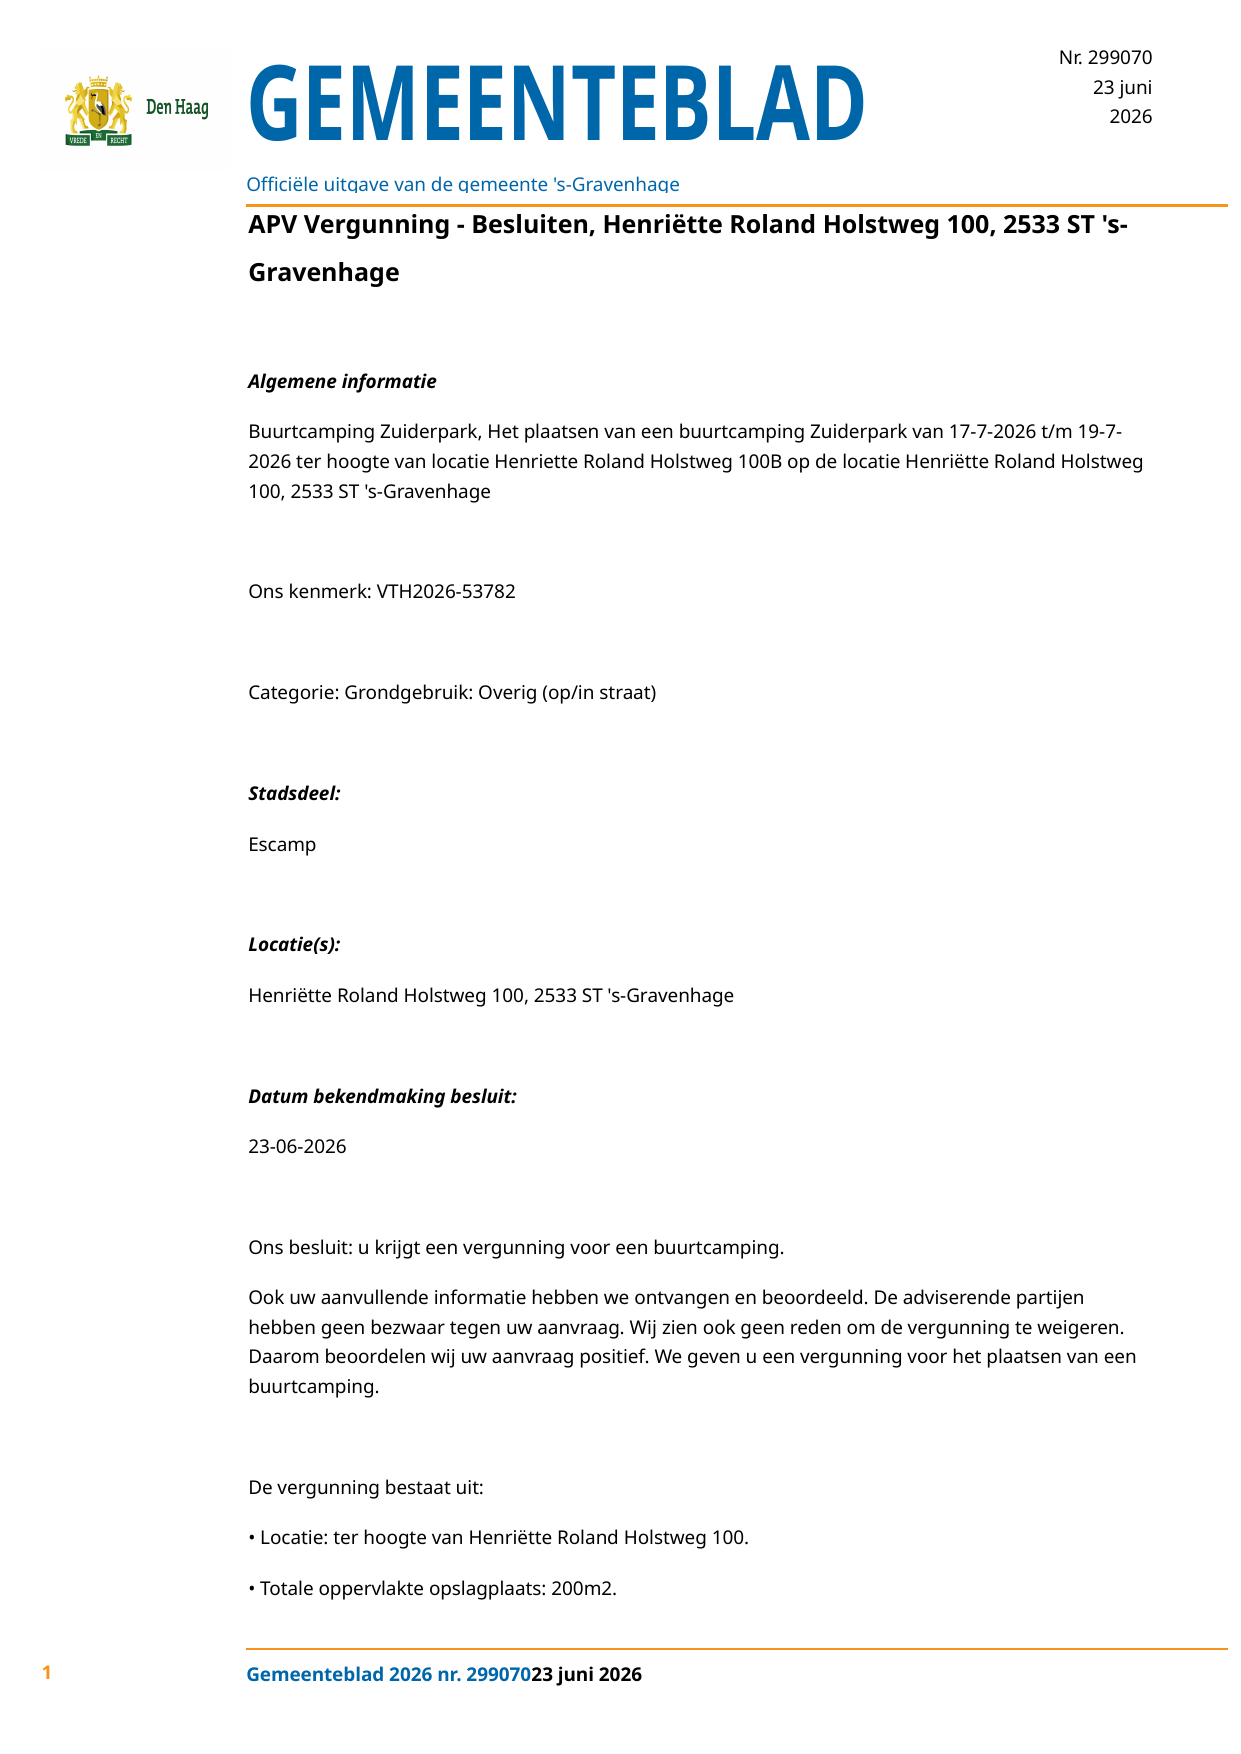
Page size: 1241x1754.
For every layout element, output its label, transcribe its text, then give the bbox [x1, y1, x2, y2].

text Locatie(s): [248, 932, 1152, 957]
text Ook uw aanvullende informatie hebben we ontvangen en beoordeeld. De adviserende partijen hebben geen bezwaar tegen uw aanvraag. Wij zien ook geen reden om de vergunning te weigeren. Daarom beoordelen wij uw aanvraag positief. We geven u een vergunning voor het plaatsen van een buurtcamping. [248, 1284, 1152, 1399]
picture [41, 47, 231, 172]
text Buurtcamping Zuiderpark, Het plaatsen van een buurtcamping Zuiderpark van 17-7-2026 t/m 19-7-2026 ter hoogte van locatie Henriette Roland Holstweg 100B op de locatie Henriëtte Roland Holstweg 100, 2533 ST 's-Gravenhage [248, 419, 1152, 504]
text Ons kenmerk: VTH2026-53782 [248, 579, 1152, 604]
text Ons besluit: u krijgt een vergunning voor een buurtcamping. [248, 1234, 1152, 1260]
text Escamp [248, 831, 1152, 857]
text Datum bekendmaking besluit: [248, 1083, 1152, 1109]
text Algemene informatie [248, 368, 1152, 394]
text APV Vergunning - Besluiten, Henriëtte Roland Holstweg 100, 2533 ST 's-Gravenhage [248, 207, 1152, 288]
text Categorie: Grondgebruik: Overig (op/in straat) [248, 679, 1152, 705]
text 23-06-2026 [248, 1133, 1152, 1159]
text De vergunning bestaat uit: [248, 1474, 1152, 1500]
text • Locatie: ter hoogte van Henriëtte Roland Holstweg 100. [248, 1524, 1152, 1550]
text • Totale oppervlakte opslagplaats: 200m2. [248, 1575, 1152, 1601]
text Henriëtte Roland Holstweg 100, 2533 ST 's-Gravenhage [248, 982, 1152, 1008]
text Stadsdeel: [248, 780, 1152, 806]
